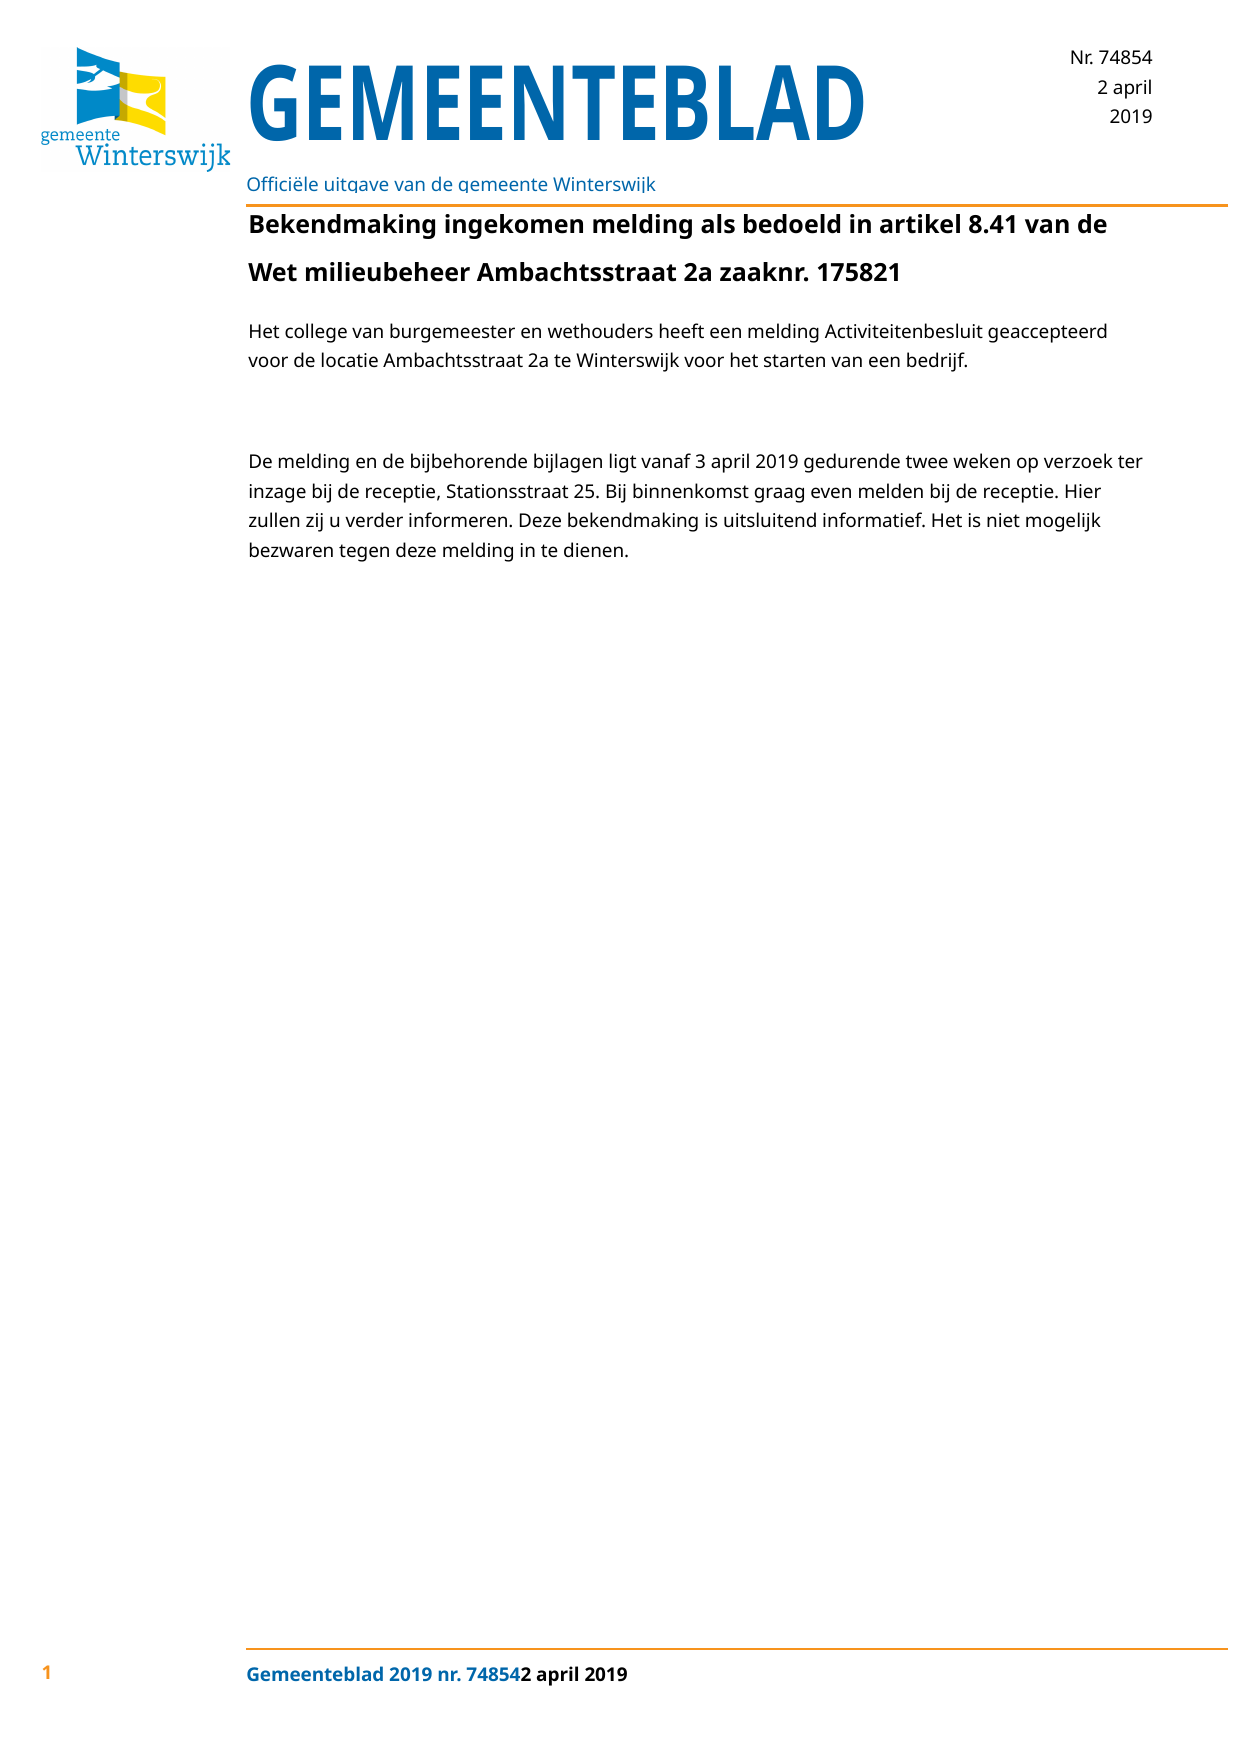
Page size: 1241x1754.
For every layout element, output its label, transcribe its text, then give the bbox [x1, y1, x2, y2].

picture [41, 47, 231, 172]
text De melding en de bijbehorende bijlagen ligt vanaf 3 april 2019 gedurende twee weken op verzoek ter inzage bij de receptie, Stationsstraat 25. Bij binnenkomst graag even melden bij de receptie. Hier zullen zij u verder informeren. Deze bekendmaking is uitsluitend informatief. Het is niet mogelijk bezwaren tegen deze melding in te dienen. [248, 448, 1152, 563]
text Het college van burgemeester en wethouders heeft een melding Activiteitenbesluit geaccepteerd voor de locatie Ambachtsstraat 2a te Winterswijk voor het starten van een bedrijf. [248, 318, 1152, 373]
text Bekendmaking ingekomen melding als bedoeld in artikel 8.41 van de Wet milieubeheer Ambachtsstraat 2a zaaknr. 175821 [248, 207, 1152, 288]
picture [225, 153, 231, 162]
